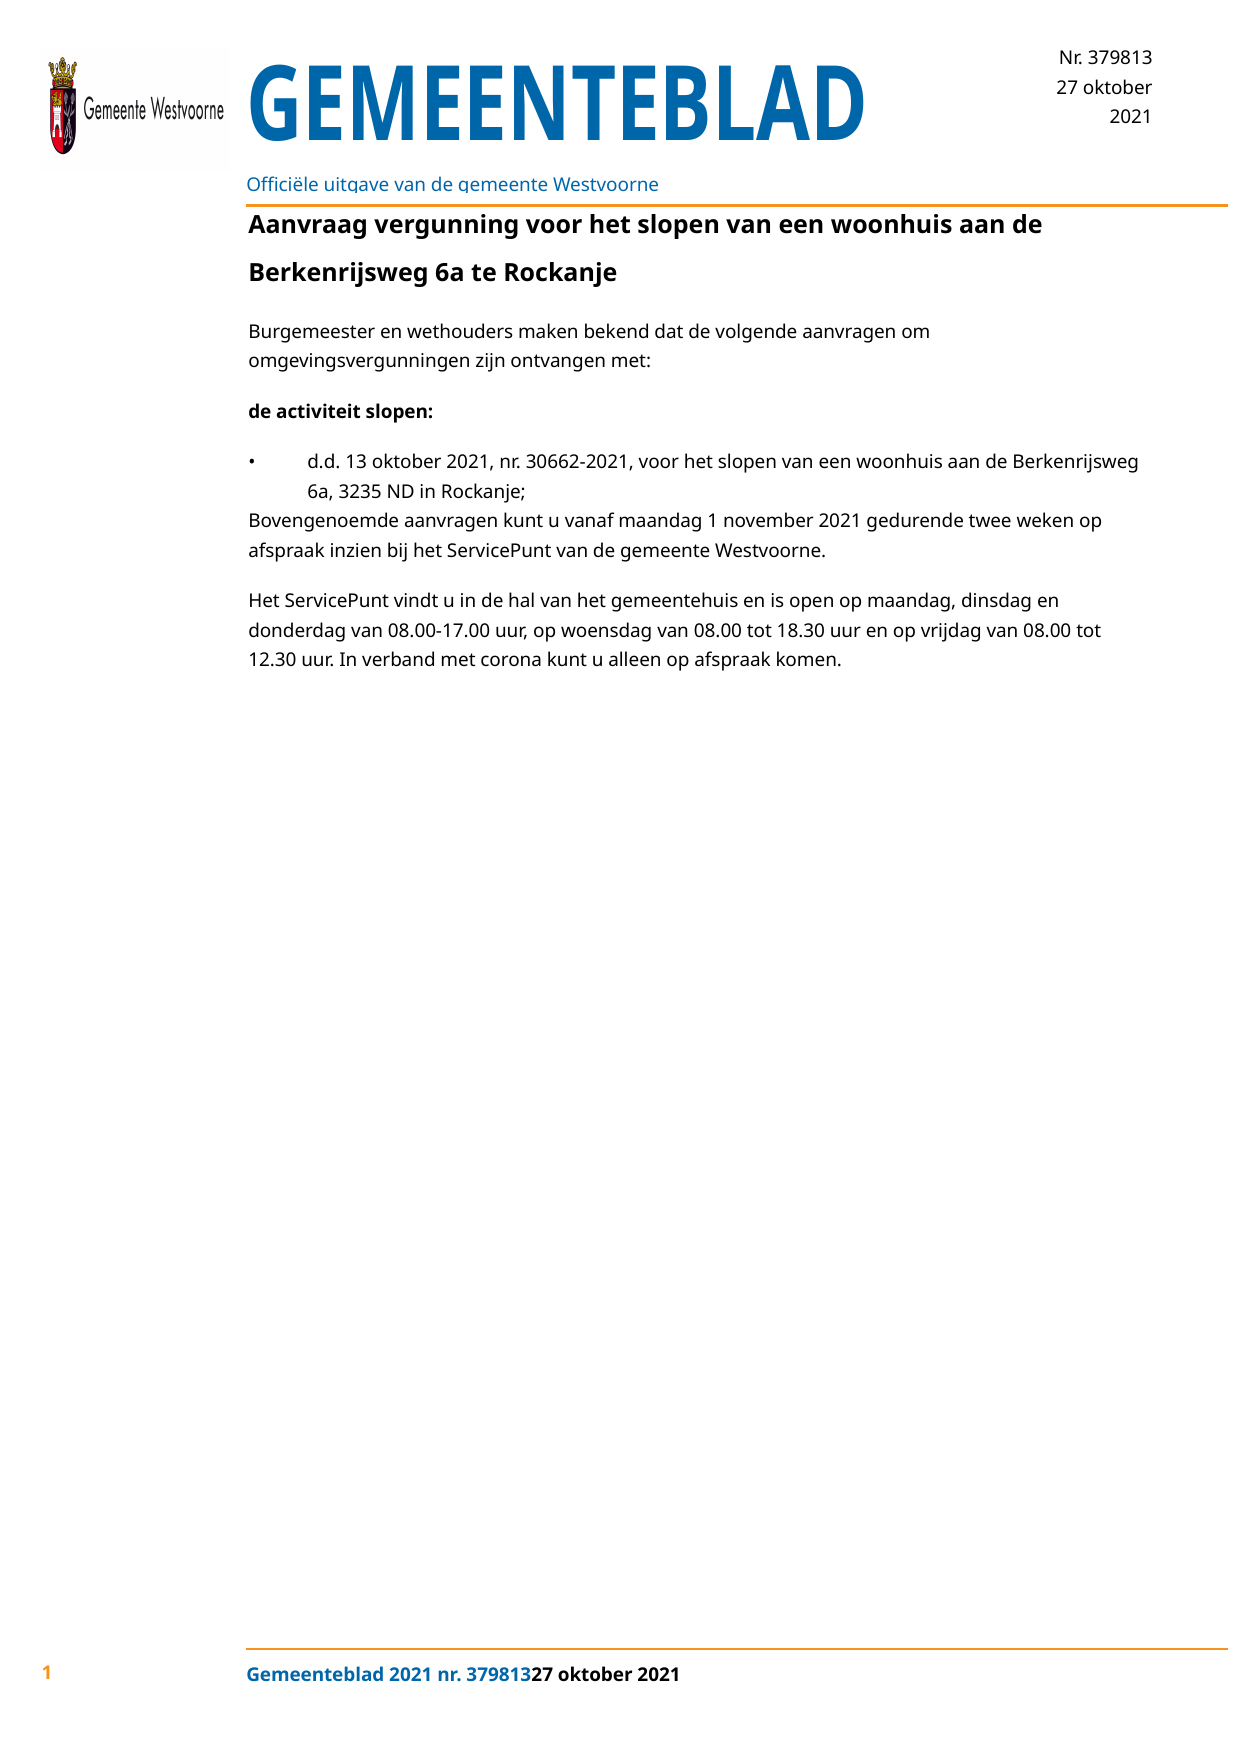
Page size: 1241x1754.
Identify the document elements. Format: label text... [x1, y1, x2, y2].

list d.d. 13 oktober 2021, nr. 30662-2021, voor het slopen van een woonhuis aan de Berkenrijsweg 6a, 3235 ND in Rockanje; [248, 448, 1152, 504]
picture [41, 47, 231, 172]
text Aanvraag vergunning voor het slopen van een woonhuis aan de Berkenrijsweg 6a te Rockanje [248, 207, 1152, 288]
text Burgemeester en wethouders maken bekend dat de volgende aanvragen om omgevingsvergunningen zijn ontvangen met: [248, 318, 1152, 373]
text Bovengenoemde aanvragen kunt u vanaf maandag 1 november 2021 gedurende twee weken op afspraak inzien bij het ServicePunt van de gemeente Westvoorne. [248, 507, 1152, 563]
text Het ServicePunt vindt u in de hal van het gemeentehuis en is open op maandag, dinsdag en donderdag van 08.00-17.00 uur, op woensdag van 08.00 tot 18.30 uur en op vrijdag van 08.00 tot 12.30 uur. In verband met corona kunt u alleen op afspraak komen. [248, 587, 1152, 672]
text de activiteit slopen: [248, 398, 1152, 424]
